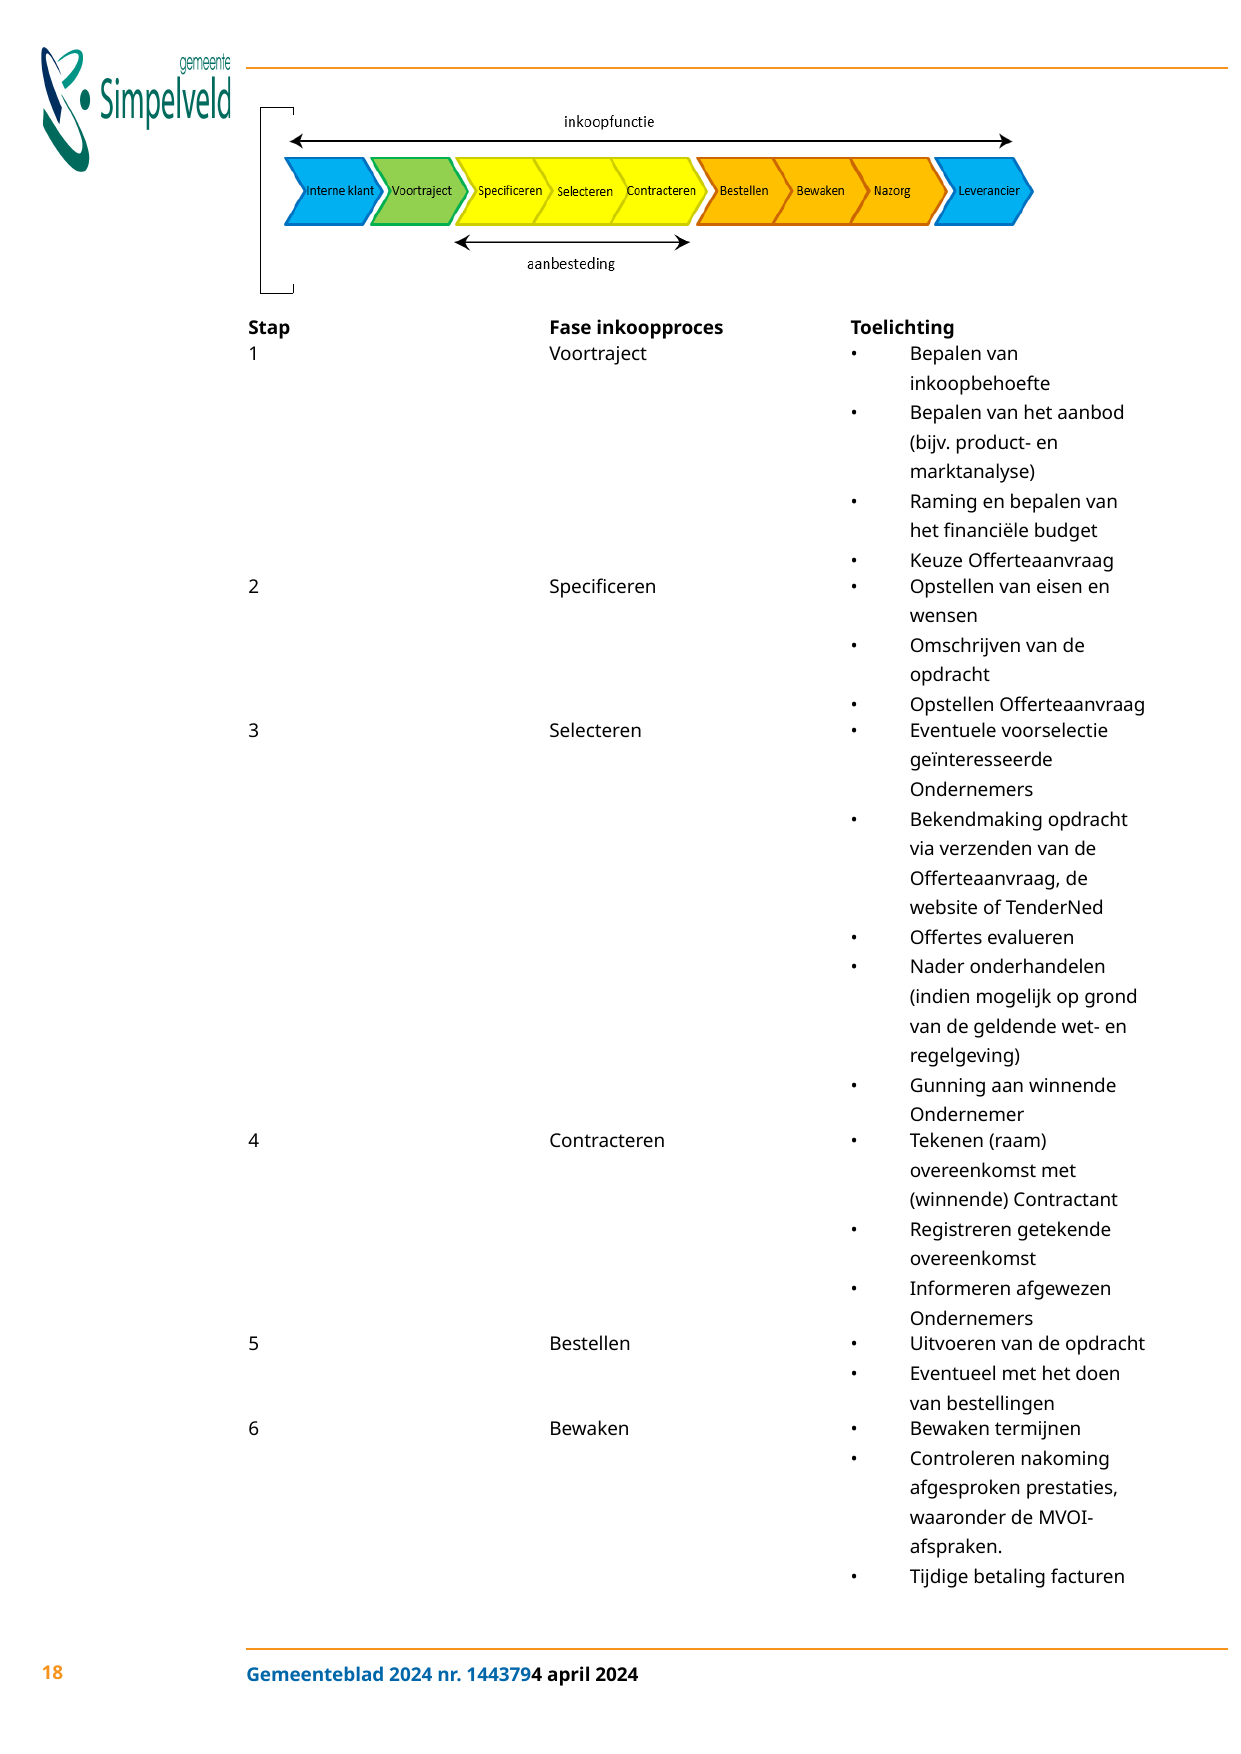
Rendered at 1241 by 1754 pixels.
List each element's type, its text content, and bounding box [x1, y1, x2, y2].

table_cell 1 [248, 340, 549, 573]
table_cell Bewaken termijnen Controleren nakoming afgesproken prestaties, waaronder de MVOI-afspraken. Tijdige betaling facturen [850, 1415, 1152, 1589]
table_cell Specificeren [549, 573, 850, 717]
table_cell 5 [248, 1331, 549, 1415]
table_cell 2 [248, 573, 549, 717]
table_cell Bepalen van inkoopbehoefte Bepalen van het aanbod (bijv. product- en marktanalyse) Raming en bepalen van het financiële budget Keuze Offerteaanvraag [850, 340, 1152, 573]
table_cell 6 [248, 1415, 549, 1589]
table_cell Tekenen (raam) overeenkomst met (winnende) Contractant Registreren getekende overeenkomst Informeren afgewezen Ondernemers [850, 1127, 1152, 1331]
table_cell 3 [248, 717, 549, 1127]
table_cell Contracteren [549, 1127, 850, 1331]
table_header Fase inkoopproces [549, 314, 850, 340]
table_cell Eventuele voorselectie geïnteresseerde Ondernemers Bekendmaking opdracht via verzenden van de Offerteaanvraag, de website of TenderNed Offertes evalueren Nader onderhandelen (indien mogelijk op grond van de geldende wet- en regelgeving) Gunning aan winnende Ondernemer [850, 717, 1152, 1127]
table_cell 4 [248, 1127, 549, 1331]
table_cell Uitvoeren van de opdracht Eventueel met het doen van bestellingen [850, 1331, 1152, 1415]
table_header Toelichting [850, 314, 1152, 340]
table_cell Bestellen [549, 1331, 850, 1415]
table_cell Opstellen van eisen en wensen Omschrijven van de opdracht Opstellen Offerteaanvraag [850, 573, 1152, 717]
picture [268, 115, 1036, 284]
table_header Stap [248, 314, 549, 340]
picture [41, 47, 231, 172]
table_cell Selecteren [549, 717, 850, 1127]
table_cell Bewaken [549, 1415, 850, 1589]
table_cell Voortraject [549, 340, 850, 573]
